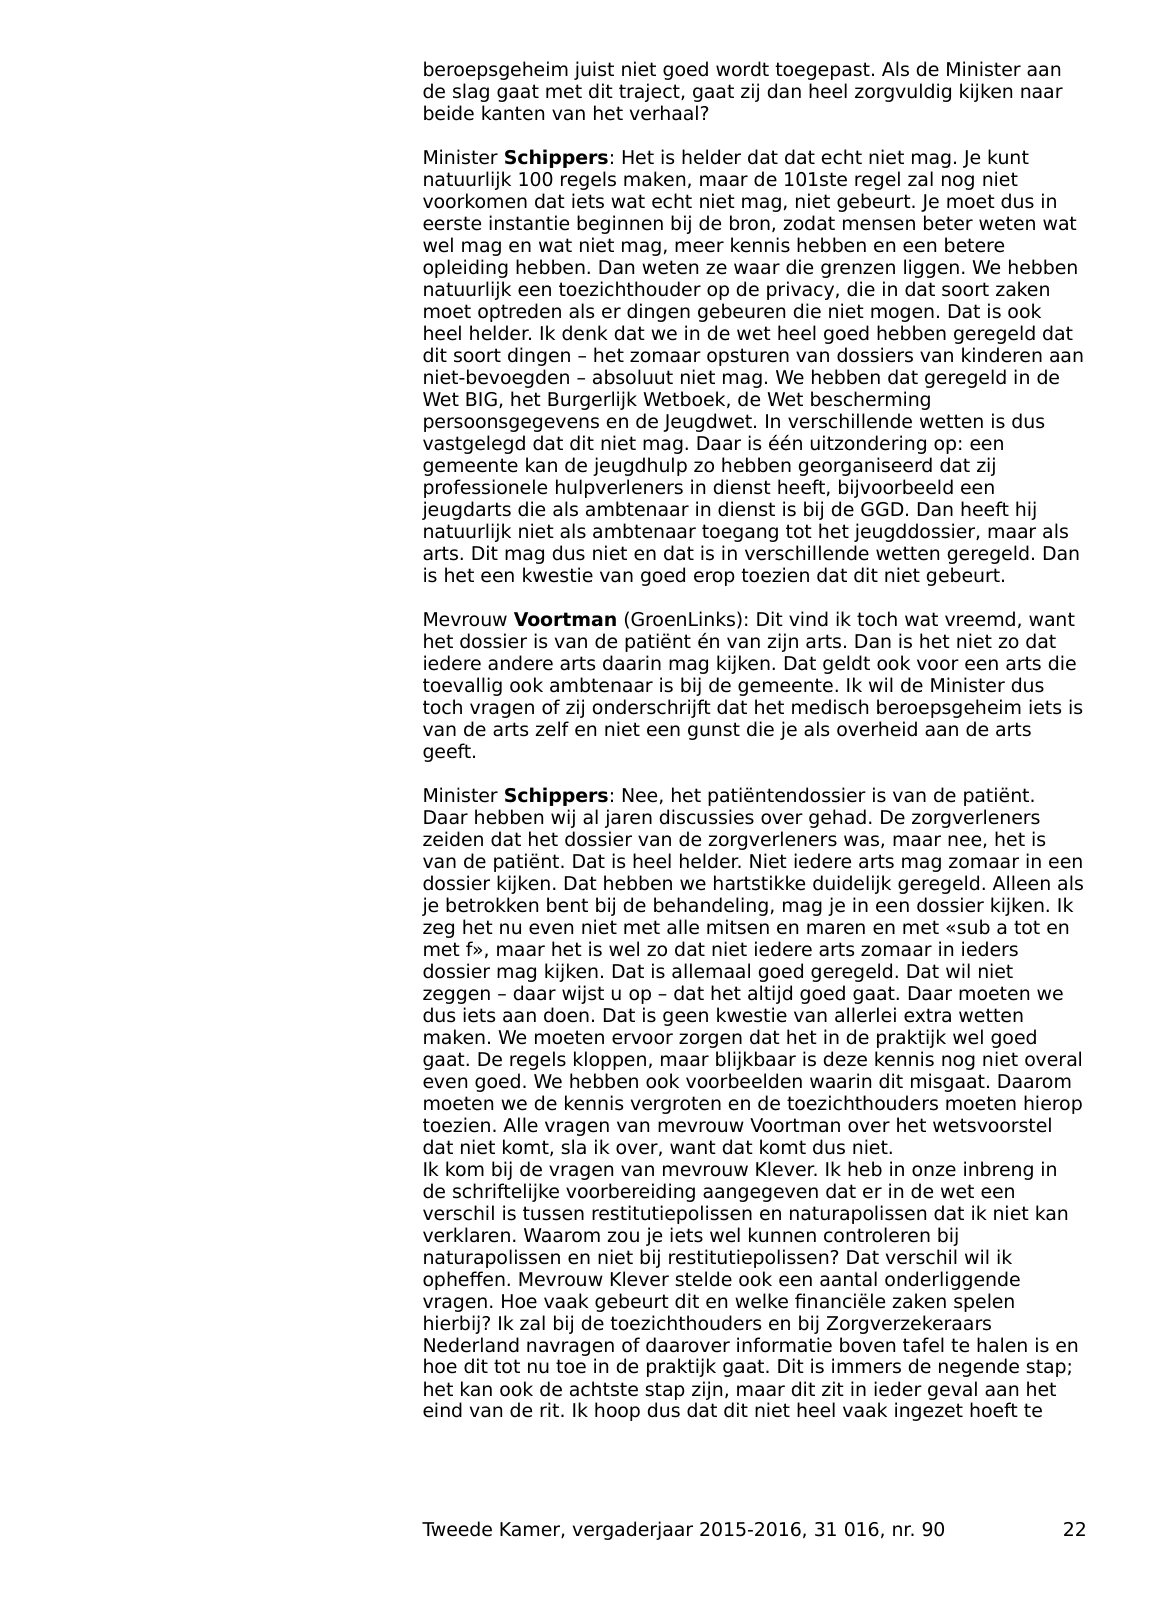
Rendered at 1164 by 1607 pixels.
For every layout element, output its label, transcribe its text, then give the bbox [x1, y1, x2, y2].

text Minister Schippers: Nee, het patiëntendossier is van de patiënt. Daar hebben wij al jaren discussies over gehad. De zorgverleners zeiden dat het dossier van de zorgverleners was, maar nee, het is van de patiënt. Dat is heel helder. Niet iedere arts mag zomaar in een dossier kijken. Dat hebben we hartstikke duidelijk geregeld. Alleen als je betrokken bent bij de behandeling, mag je in een dossier kijken. Ik zeg het nu even niet met alle mitsen en maren en met «sub a tot en met f», maar het is wel zo dat niet iedere arts zomaar in ieders dossier mag kijken. Dat is allemaal goed geregeld. Dat wil niet zeggen – daar wijst u op – dat het altijd goed gaat. Daar moeten we dus iets aan doen. Dat is geen kwestie van allerlei extra wetten maken. We moeten ervoor zorgen dat het in de praktijk wel goed gaat. De regels kloppen, maar blijkbaar is deze kennis nog niet overal even goed. We hebben ook voorbeelden waarin dit misgaat. Daarom moeten we de kennis vergroten en de toezichthouders moeten hierop toezien. Alle vragen van mevrouw Voortman over het wetsvoorstel dat niet komt, sla ik over, want dat komt dus niet. [422, 785, 1087, 1159]
text Ik kom bij de vragen van mevrouw Klever. Ik heb in onze inbreng in de schriftelijke voorbereiding aangegeven dat er in de wet een verschil is tussen restitutiepolissen en naturapolissen dat ik niet kan verklaren. Waarom zou je iets wel kunnen controleren bij naturapolissen en niet bij restitutiepolissen? Dat verschil wil ik opheffen. Mevrouw Klever stelde ook een aantal onderliggende vragen. Hoe vaak gebeurt dit en welke financiële zaken spelen hierbij? Ik zal bij de toezichthouders en bij Zorgverzekeraars Nederland navragen of daarover informatie boven tafel te halen is en hoe dit tot nu toe in de praktijk gaat. Dit is immers de negende stap; het kan ook de achtste stap zijn, maar dit zit in ieder geval aan het eind van de rit. Ik hoop dus dat dit niet heel vaak ingezet hoeft te [422, 1159, 1087, 1422]
text Mevrouw Voortman (GroenLinks): Dit vind ik toch wat vreemd, want het dossier is van de patiënt én van zijn arts. Dan is het niet zo dat iedere andere arts daarin mag kijken. Dat geldt ook voor een arts die toevallig ook ambtenaar is bij de gemeente. Ik wil de Minister dus toch vragen of zij onderschrijft dat het medisch beroepsgeheim iets is van de arts zelf en niet een gunst die je als overheid aan de arts geeft. [422, 609, 1087, 763]
text Minister Schippers: Het is helder dat dat echt niet mag. Je kunt natuurlijk 100 regels maken, maar de 101ste regel zal nog niet voorkomen dat iets wat echt niet mag, niet gebeurt. Je moet dus in eerste instantie beginnen bij de bron, zodat mensen beter weten wat wel mag en wat niet mag, meer kennis hebben en een betere opleiding hebben. Dan weten ze waar die grenzen liggen. We hebben natuurlijk een toezichthouder op de privacy, die in dat soort zaken moet optreden als er dingen gebeuren die niet mogen. Dat is ook heel helder. Ik denk dat we in de wet heel goed hebben geregeld dat dit soort dingen – het zomaar opsturen van dossiers van kinderen aan niet-bevoegden – absoluut niet mag. We hebben dat geregeld in de Wet BIG, het Burgerlijk Wetboek, de Wet bescherming persoonsgegevens en de Jeugdwet. In verschillende wetten is dus vastgelegd dat dit niet mag. Daar is één uitzondering op: een gemeente kan de jeugdhulp zo hebben georganiseerd dat zij professionele hulpverleners in dienst heeft, bijvoorbeeld een jeugdarts die als ambtenaar in dienst is bij de GGD. Dan heeft hij natuurlijk niet als ambtenaar toegang tot het jeugddossier, maar als arts. Dit mag dus niet en dat is in verschillende wetten geregeld. Dan is het een kwestie van goed erop toezien dat dit niet gebeurt. [422, 147, 1087, 587]
text beroepsgeheim juist niet goed wordt toegepast. Als de Minister aan de slag gaat met dit traject, gaat zij dan heel zorgvuldig kijken naar beide kanten van het verhaal? [422, 59, 1087, 125]
